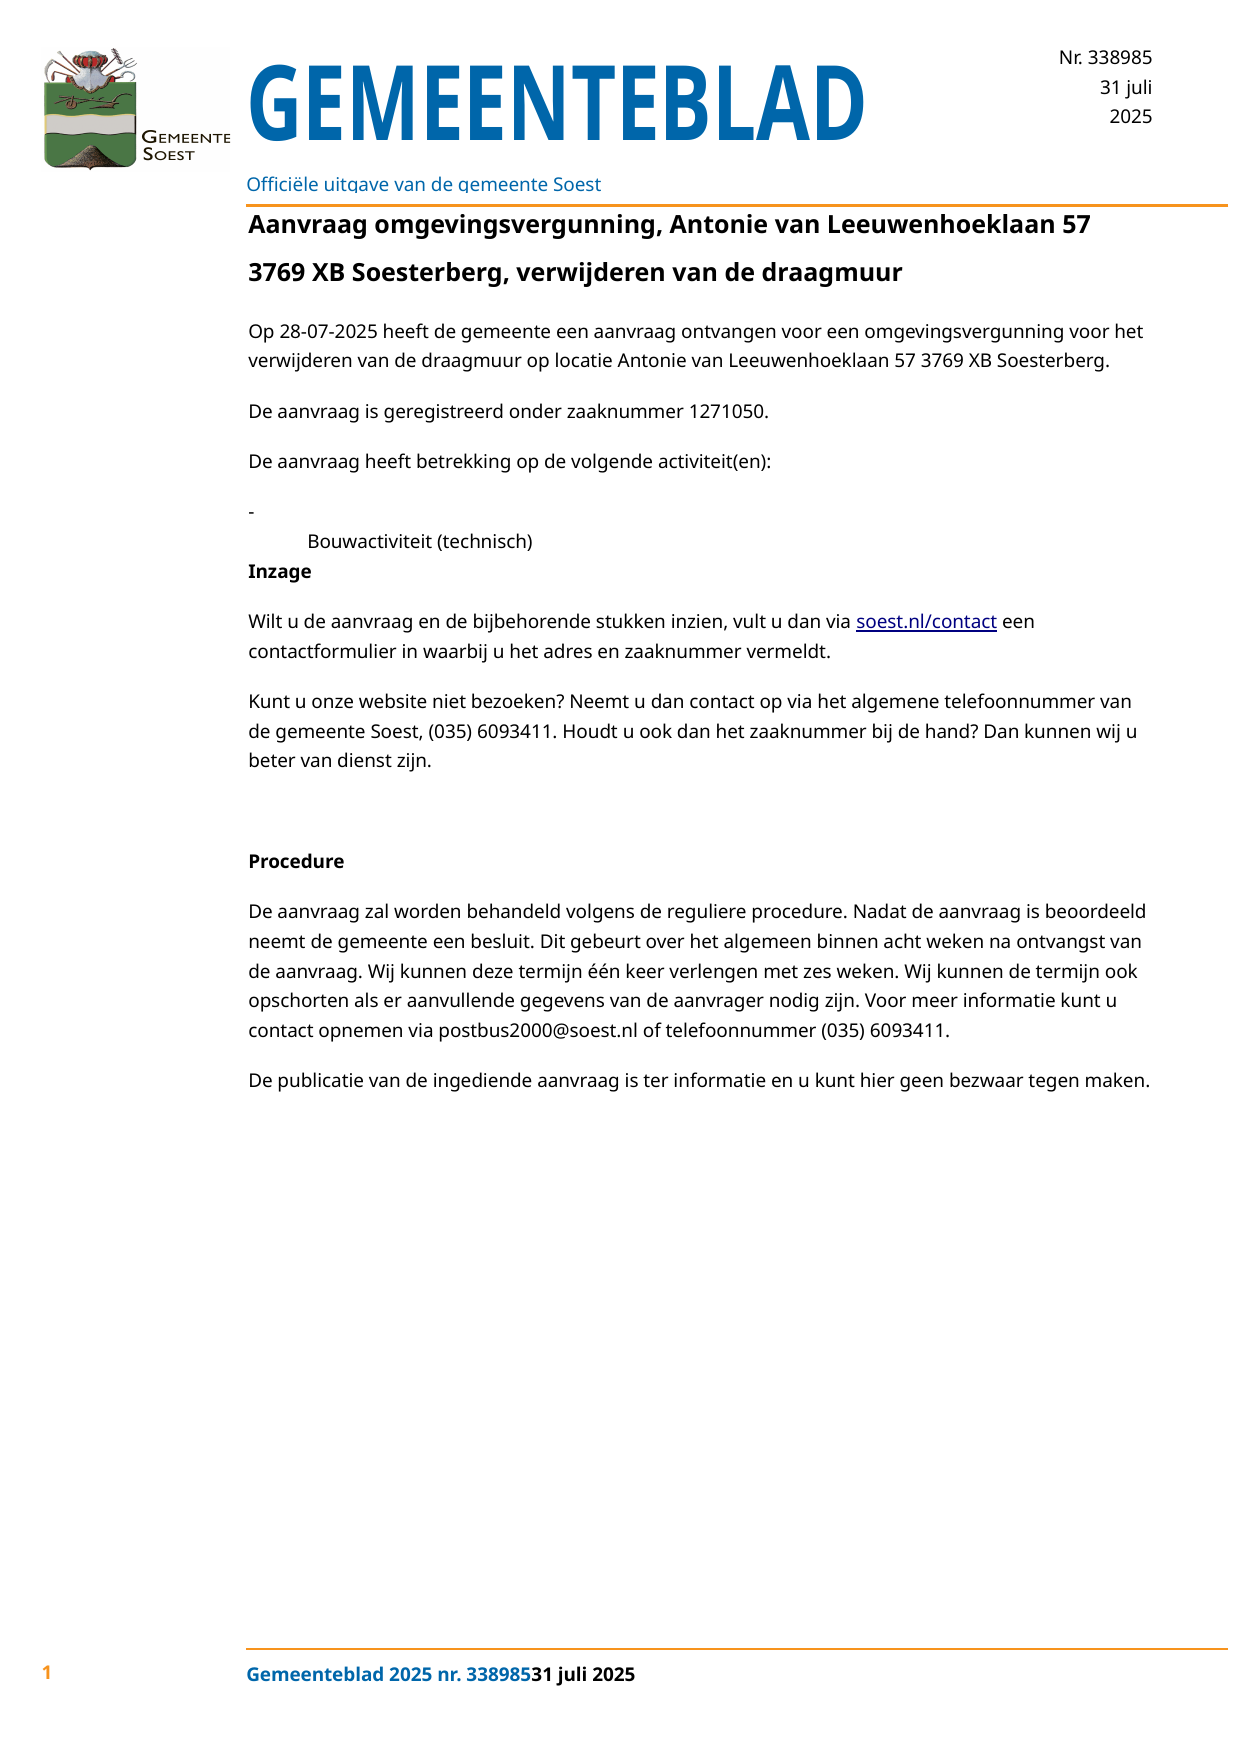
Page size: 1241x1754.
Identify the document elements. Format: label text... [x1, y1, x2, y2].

list Bouwactiviteit (technisch) [248, 528, 1152, 554]
text Inzage [248, 558, 1152, 584]
text De aanvraag is geregistreerd onder zaaknummer 1271050. [248, 398, 1152, 424]
text Aanvraag omgevingsvergunning, Antonie van Leeuwenhoeklaan 57 3769 XB Soesterberg, verwijderen van de draagmuur [248, 207, 1152, 288]
text De aanvraag heeft betrekking op de volgende activiteit(en): [248, 448, 1152, 474]
text Kunt u onze website niet bezoeken? Neemt u dan contact op via het algemene telefoonnummer van de gemeente Soest, (035) 6093411. Houdt u ook dan het zaaknummer bij de hand? Dan kunnen wij u beter van dienst zijn. [248, 688, 1152, 773]
text Procedure [248, 848, 1152, 874]
picture [41, 47, 231, 172]
text De publicatie van de ingediende aanvraag is ter informatie en u kunt hier geen bezwaar tegen maken. [248, 1067, 1152, 1093]
text De aanvraag zal worden behandeld volgens de reguliere procedure. Nadat de aanvraag is beoordeeld neemt de gemeente een besluit. Dit gebeurt over het algemeen binnen acht weken na ontvangst van de aanvraag. Wij kunnen deze termijn één keer verlengen met zes weken. Wij kunnen de termijn ook opschorten als er aanvullende gegevens van de aanvrager nodig zijn. Voor meer informatie kunt u contact opnemen via postbus2000@soest.nl of telefoonnummer (035) 6093411. [248, 899, 1152, 1043]
text Wilt u de aanvraag en de bijbehorende stukken inzien, vult u dan via soest.nl/contact een contactformulier in waarbij u het adres en zaaknummer vermeldt. [248, 608, 1152, 664]
text Op 28-07-2025 heeft de gemeente een aanvraag ontvangen voor een omgevingsvergunning voor het verwijderen van de draagmuur op locatie Antonie van Leeuwenhoeklaan 57 3769 XB Soesterberg. [248, 318, 1152, 373]
